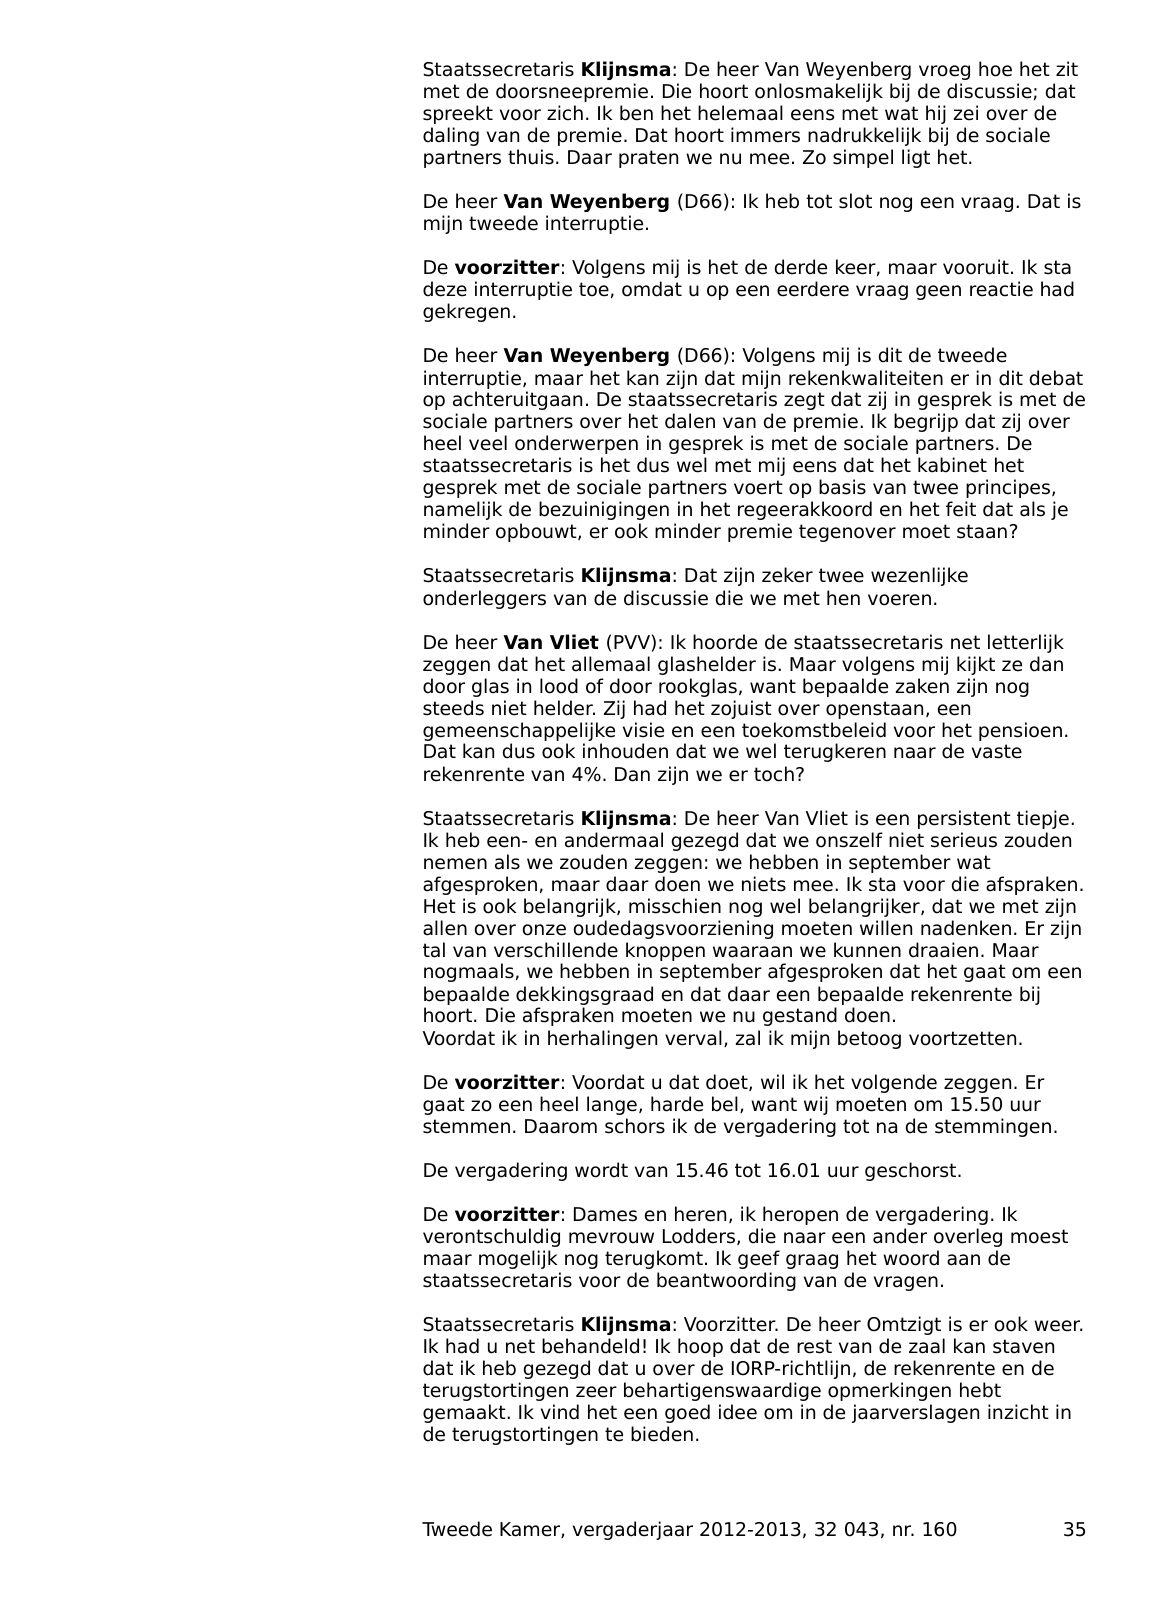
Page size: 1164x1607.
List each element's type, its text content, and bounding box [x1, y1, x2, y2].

text De voorzitter: Volgens mij is het de derde keer, maar vooruit. Ik sta deze interruptie toe, omdat u op een eerdere vraag geen reactie had gekregen. [422, 257, 1087, 323]
text De voorzitter: Voordat u dat doet, wil ik het volgende zeggen. Er gaat zo een heel lange, harde bel, want wij moeten om 15.50 uur stemmen. Daarom schors ik de vergadering tot na de stemmingen. [422, 1072, 1087, 1137]
text Staatssecretaris Klijnsma: Voorzitter. De heer Omtzigt is er ook weer. Ik had u net behandeld! Ik hoop dat de rest van de zaal kan staven dat ik heb gezegd dat u over de IORP-richtlijn, de rekenrente en de terugstortingen zeer behartigenswaardige opmerkingen hebt gemaakt. Ik vind het een goed idee om in de jaarverslagen inzicht in de terugstortingen te bieden. [422, 1314, 1087, 1446]
text Staatssecretaris Klijnsma: Dat zijn zeker twee wezenlijke onderleggers van de discussie die we met hen voeren. [422, 565, 1087, 609]
text De vergadering wordt van 15.46 tot 16.01 uur geschorst. [422, 1160, 1087, 1182]
text Staatssecretaris Klijnsma: De heer Van Vliet is een persistent tiepje. Ik heb een- en andermaal gezegd dat we onszelf niet serieus zouden nemen als we zouden zeggen: we hebben in september wat afgesproken, maar daar doen we niets mee. Ik sta voor die afspraken. Het is ook belangrijk, misschien nog wel belangrijker, dat we met zijn allen over onze oudedagsvoorziening moeten willen nadenken. Er zijn tal van verschillende knoppen waaraan we kunnen draaien. Maar nogmaals, we hebben in september afgesproken dat het gaat om een bepaalde dekkingsgraad en dat daar een bepaalde rekenrente bij hoort. Die afspraken moeten we nu gestand doen. [422, 808, 1087, 1027]
text Voordat ik in herhalingen verval, zal ik mijn betoog voortzetten. [422, 1027, 1087, 1049]
text Staatssecretaris Klijnsma: De heer Van Weyenberg vroeg hoe het zit met de doorsneepremie. Die hoort onlosmakelijk bij de discussie; dat spreekt voor zich. Ik ben het helemaal eens met wat hij zei over de daling van de premie. Dat hoort immers nadrukkelijk bij de sociale partners thuis. Daar praten we nu mee. Zo simpel ligt het. [422, 59, 1087, 169]
text De heer Van Weyenberg (D66): Volgens mij is dit de tweede interruptie, maar het kan zijn dat mijn rekenkwaliteiten er in dit debat op achteruitgaan. De staatssecretaris zegt dat zij in gesprek is met de sociale partners over het dalen van de premie. Ik begrijp dat zij over heel veel onderwerpen in gesprek is met de sociale partners. De staatssecretaris is het dus wel met mij eens dat het kabinet het gesprek met de sociale partners voert op basis van twee principes, namelijk de bezuinigingen in het regeerakkoord en het feit dat als je minder opbouwt, er ook minder premie tegenover moet staan? [422, 345, 1087, 543]
text De heer Van Weyenberg (D66): Ik heb tot slot nog een vraag. Dat is mijn tweede interruptie. [422, 191, 1087, 235]
text De heer Van Vliet (PVV): Ik hoorde de staatssecretaris net letterlijk zeggen dat het allemaal glashelder is. Maar volgens mij kijkt ze dan door glas in lood of door rookglas, want bepaalde zaken zijn nog steeds niet helder. Zij had het zojuist over openstaan, een gemeenschappelijke visie en een toekomstbeleid voor het pensioen. Dat kan dus ook inhouden dat we wel terugkeren naar de vaste rekenrente van 4%. Dan zijn we er toch? [422, 632, 1087, 785]
text De voorzitter: Dames en heren, ik heropen de vergadering. Ik verontschuldig mevrouw Lodders, die naar een ander overleg moest maar mogelijk nog terugkomt. Ik geef graag het woord aan de staatssecretaris voor de beantwoording van de vragen. [422, 1204, 1087, 1292]
